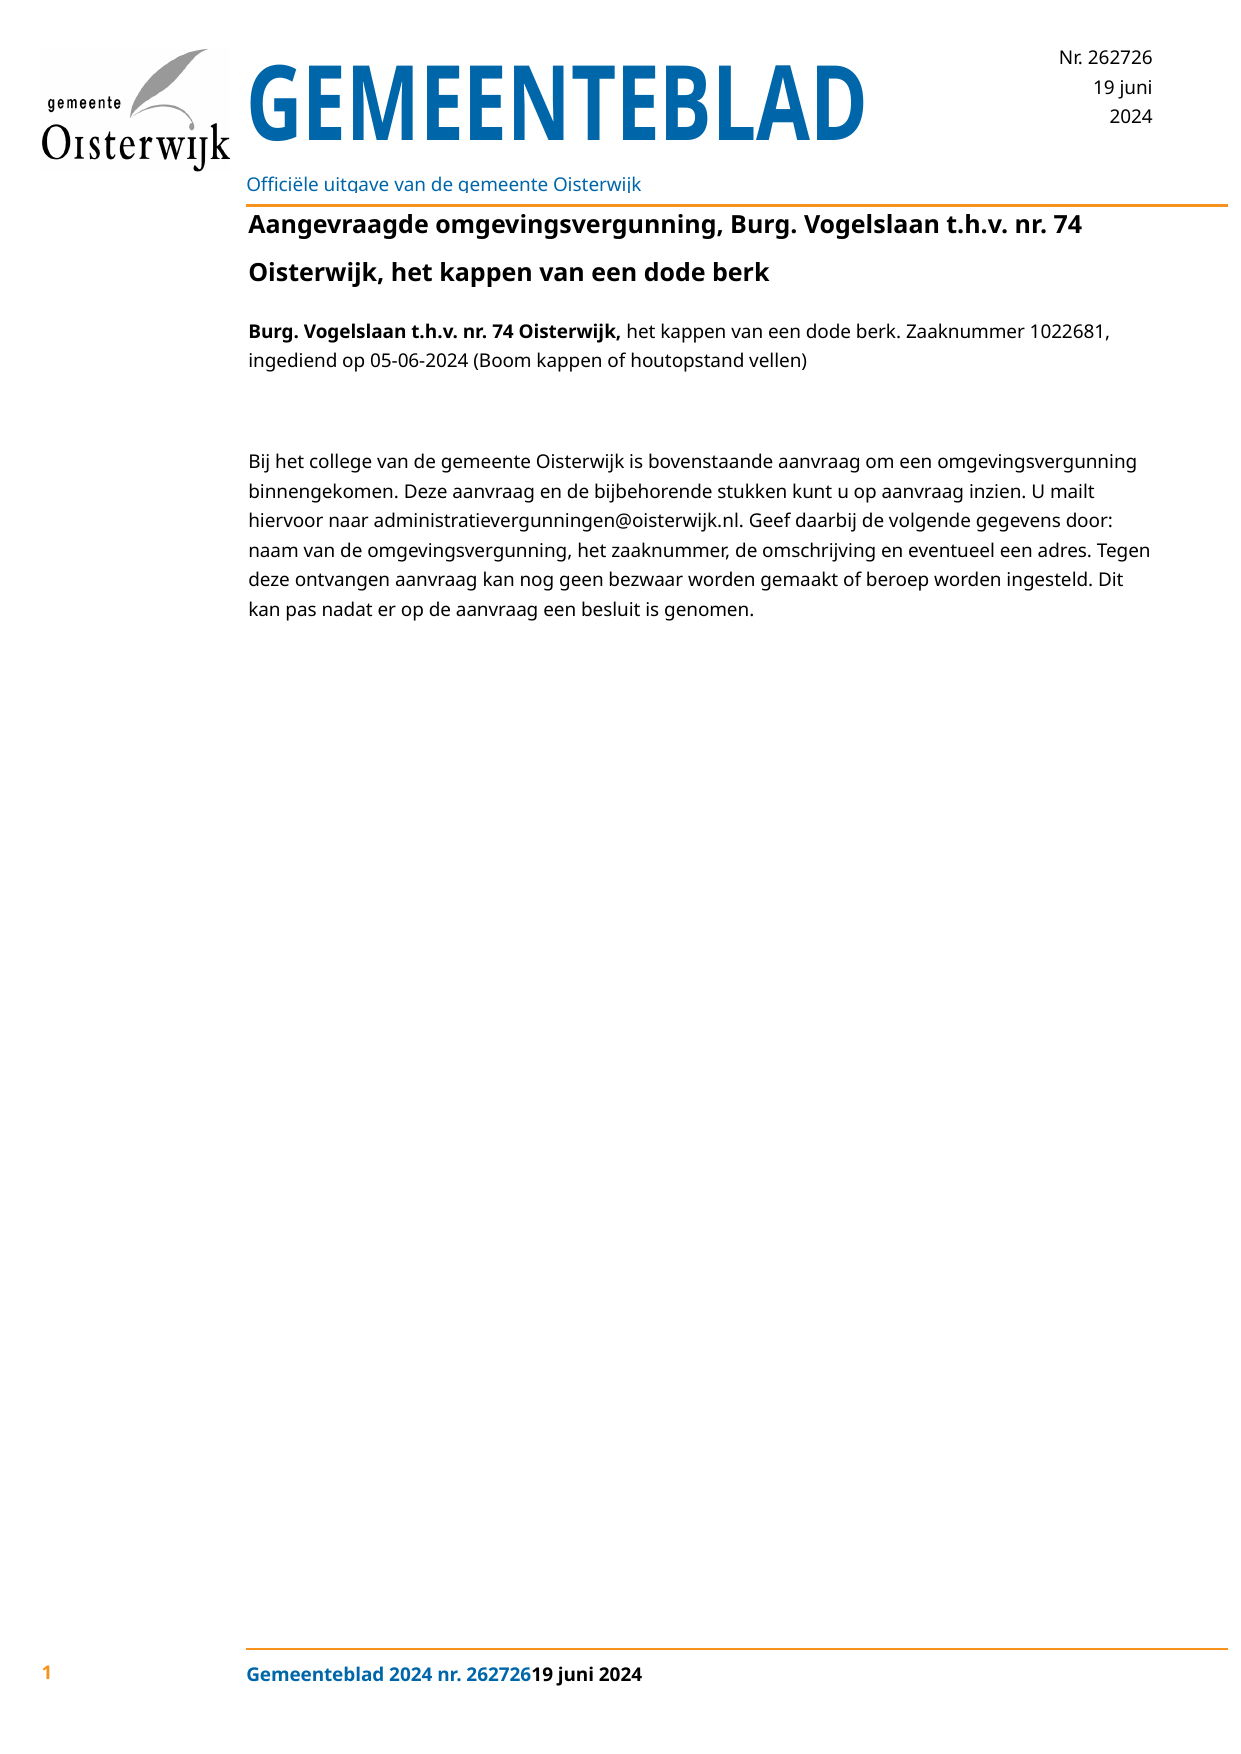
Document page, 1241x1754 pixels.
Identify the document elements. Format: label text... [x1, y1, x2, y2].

text Burg. Vogelslaan t.h.v. nr. 74 Oisterwijk, het kappen van een dode berk. Zaaknummer 1022681, ingediend op 05-06-2024 (Boom kappen of houtopstand vellen) [248, 318, 1152, 373]
text Bij het college van de gemeente Oisterwijk is bovenstaande aanvraag om een omgevingsvergunning binnengekomen. Deze aanvraag en de bijbehorende stukken kunt u op aanvraag inzien. U mailt hiervoor naar administratievergunningen@oisterwijk.nl. Geef daarbij de volgende gegevens door: naam van de omgevingsvergunning, het zaaknummer, de omschrijving en eventueel een adres. Tegen deze ontvangen aanvraag kan nog geen bezwaar worden gemaakt of beroep worden ingesteld. Dit kan pas nadat er op de aanvraag een besluit is genomen. [248, 448, 1152, 622]
text Aangevraagde omgevingsvergunning, Burg. Vogelslaan t.h.v. nr. 74 Oisterwijk, het kappen van een dode berk [248, 207, 1152, 288]
picture [41, 47, 231, 172]
